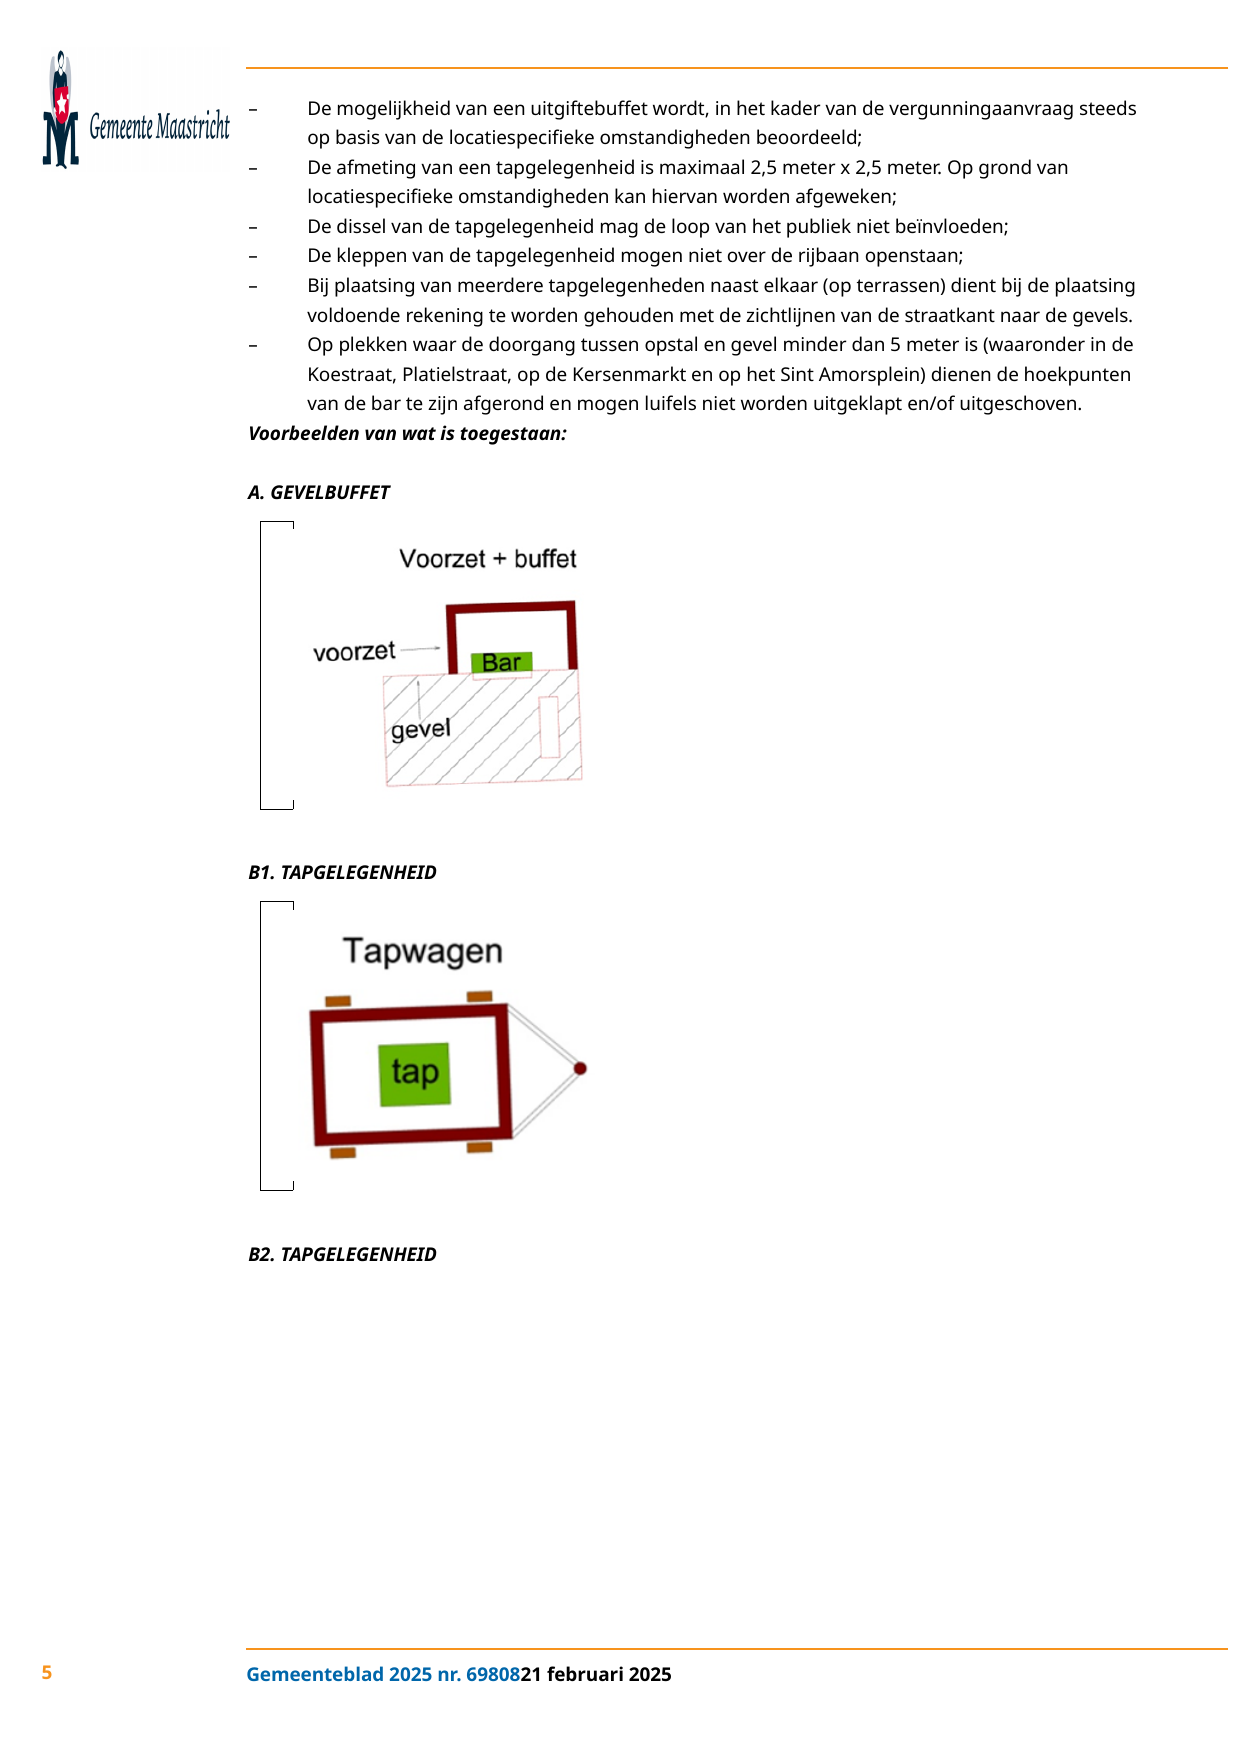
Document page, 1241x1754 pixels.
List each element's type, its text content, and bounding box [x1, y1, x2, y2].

text B2. TAPGELEGENHEID [248, 1241, 1152, 1267]
picture [268, 910, 624, 1181]
list De mogelijkheid van een uitgiftebuffet wordt, in het kader van de vergunningaanvraag steeds op basis van de locatiespecifieke omstandigheden beoordeeld; [248, 95, 1152, 150]
list Op plekken waar de doorgang tussen opstal en gevel minder dan 5 meter is (waaronder in de Koestraat, Platielstraat, op de Kersenmarkt en op het Sint Amorsplein) dienen de hoekpunten van de bar te zijn afgerond en mogen luifels niet worden uitgeklapt en/of uitgeschoven. [248, 331, 1152, 416]
text Voorbeelden van wat is toegestaan: [248, 420, 1152, 446]
list De kleppen van de tapgelegenheid mogen niet over de rijbaan openstaan; [248, 243, 1152, 268]
picture [41, 47, 231, 172]
picture [268, 529, 624, 800]
text A. GEVELBUFFET [248, 479, 1152, 505]
list De dissel van de tapgelegenheid mag de loop van het publiek niet beïnvloeden; [248, 213, 1152, 239]
list Bij plaatsing van meerdere tapgelegenheden naast elkaar (op terrassen) dient bij de plaatsing voldoende rekening te worden gehouden met de zichtlijnen van de straatkant naar de gevels. [248, 272, 1152, 328]
text B1. TAPGELEGENHEID [248, 859, 1152, 885]
list De afmeting van een tapgelegenheid is maximaal 2,5 meter x 2,5 meter. Op grond van locatiespecifieke omstandigheden kan hiervan worden afgeweken; [248, 154, 1152, 209]
